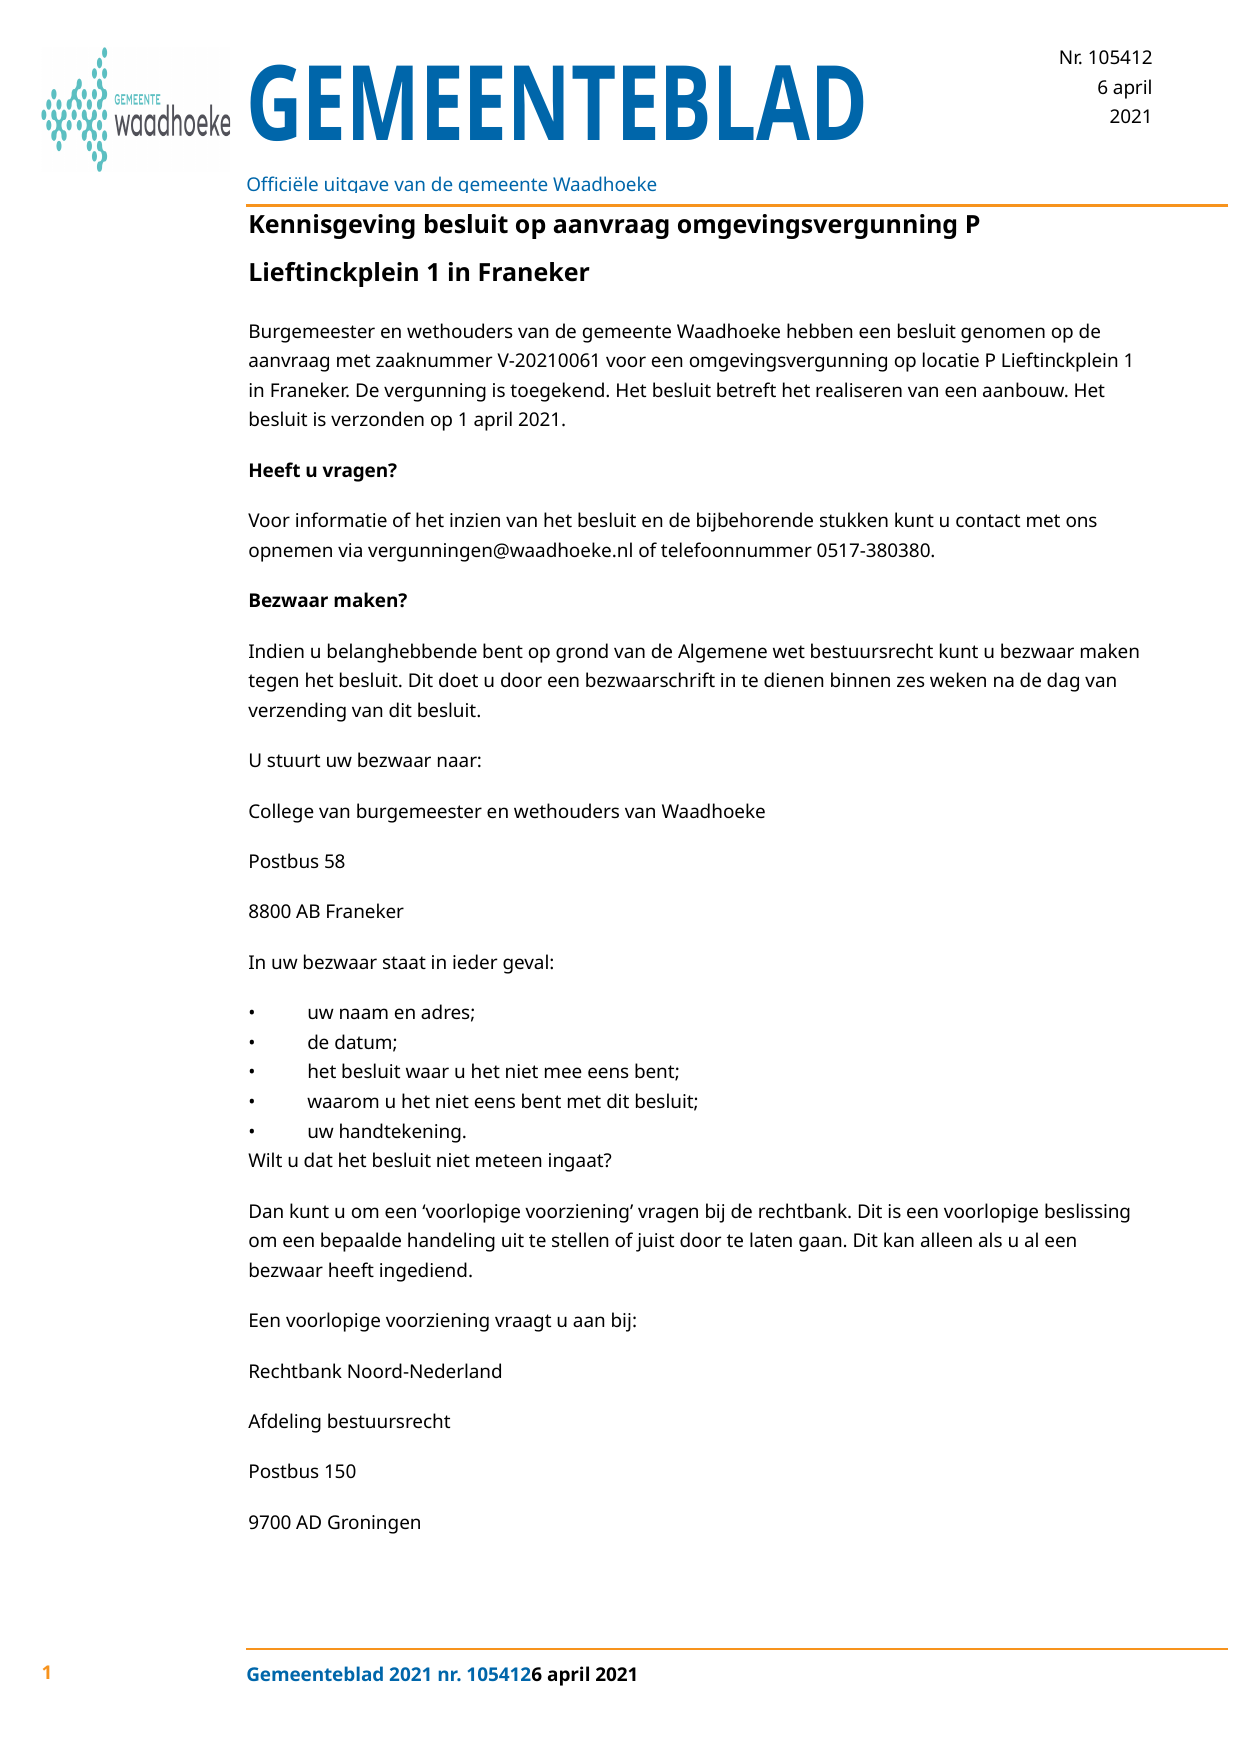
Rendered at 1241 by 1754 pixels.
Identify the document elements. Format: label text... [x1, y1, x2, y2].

list waarom u het niet eens bent met dit besluit; [248, 1088, 1152, 1114]
text Burgemeester en wethouders van de gemeente Waadhoeke hebben een besluit genomen op de aanvraag met zaaknummer V-20210061 voor een omgevingsvergunning op locatie P Lieftinckplein 1 in Franeker. De vergunning is toegekend. Het besluit betreft het realiseren van een aanbouw. Het besluit is verzonden op 1 april 2021. [248, 318, 1152, 432]
list uw handtekening. [248, 1118, 1152, 1144]
text Heeft u vragen? [248, 457, 1152, 483]
text Afdeling bestuursrecht [248, 1408, 1152, 1434]
text Kennisgeving besluit op aanvraag omgevingsvergunning P Lieftinckplein 1 in Franeker [248, 207, 1152, 288]
picture [41, 47, 231, 172]
text Indien u belanghebbende bent op grond van de Algemene wet bestuursrecht kunt u bezwaar maken tegen het besluit. Dit doet u door een bezwaarschrift in te dienen binnen zes weken na de dag van verzending van dit besluit. [248, 638, 1152, 723]
text Postbus 58 [248, 848, 1152, 874]
text Bezwaar maken? [248, 587, 1152, 613]
text Voor informatie of het inzien van het besluit en de bijbehorende stukken kunt u contact met ons opnemen via vergunningen@waadhoeke.nl of telefoonnummer 0517-380380. [248, 507, 1152, 563]
text 9700 AD Groningen [248, 1509, 1152, 1535]
text U stuurt uw bezwaar naar: [248, 747, 1152, 773]
list de datum; [248, 1029, 1152, 1055]
text Wilt u dat het besluit niet meteen ingaat? [248, 1147, 1152, 1173]
list het besluit waar u het niet mee eens bent; [248, 1059, 1152, 1084]
text College van burgemeester en wethouders van Waadhoeke [248, 798, 1152, 824]
text Rechtbank Noord-Nederland [248, 1358, 1152, 1384]
text Dan kunt u om een ‘voorlopige voorziening’ vragen bij de rechtbank. Dit is een voorlopige beslissing om een bepaalde handeling uit te stellen of juist door te laten gaan. Dit kan alleen als u al een bezwaar heeft ingediend. [248, 1198, 1152, 1283]
text In uw bezwaar staat in ieder geval: [248, 949, 1152, 975]
text Postbus 150 [248, 1459, 1152, 1484]
list uw naam en adres; [248, 999, 1152, 1025]
text 8800 AB Franeker [248, 899, 1152, 924]
text Een voorlopige voorziening vraagt u aan bij: [248, 1307, 1152, 1333]
